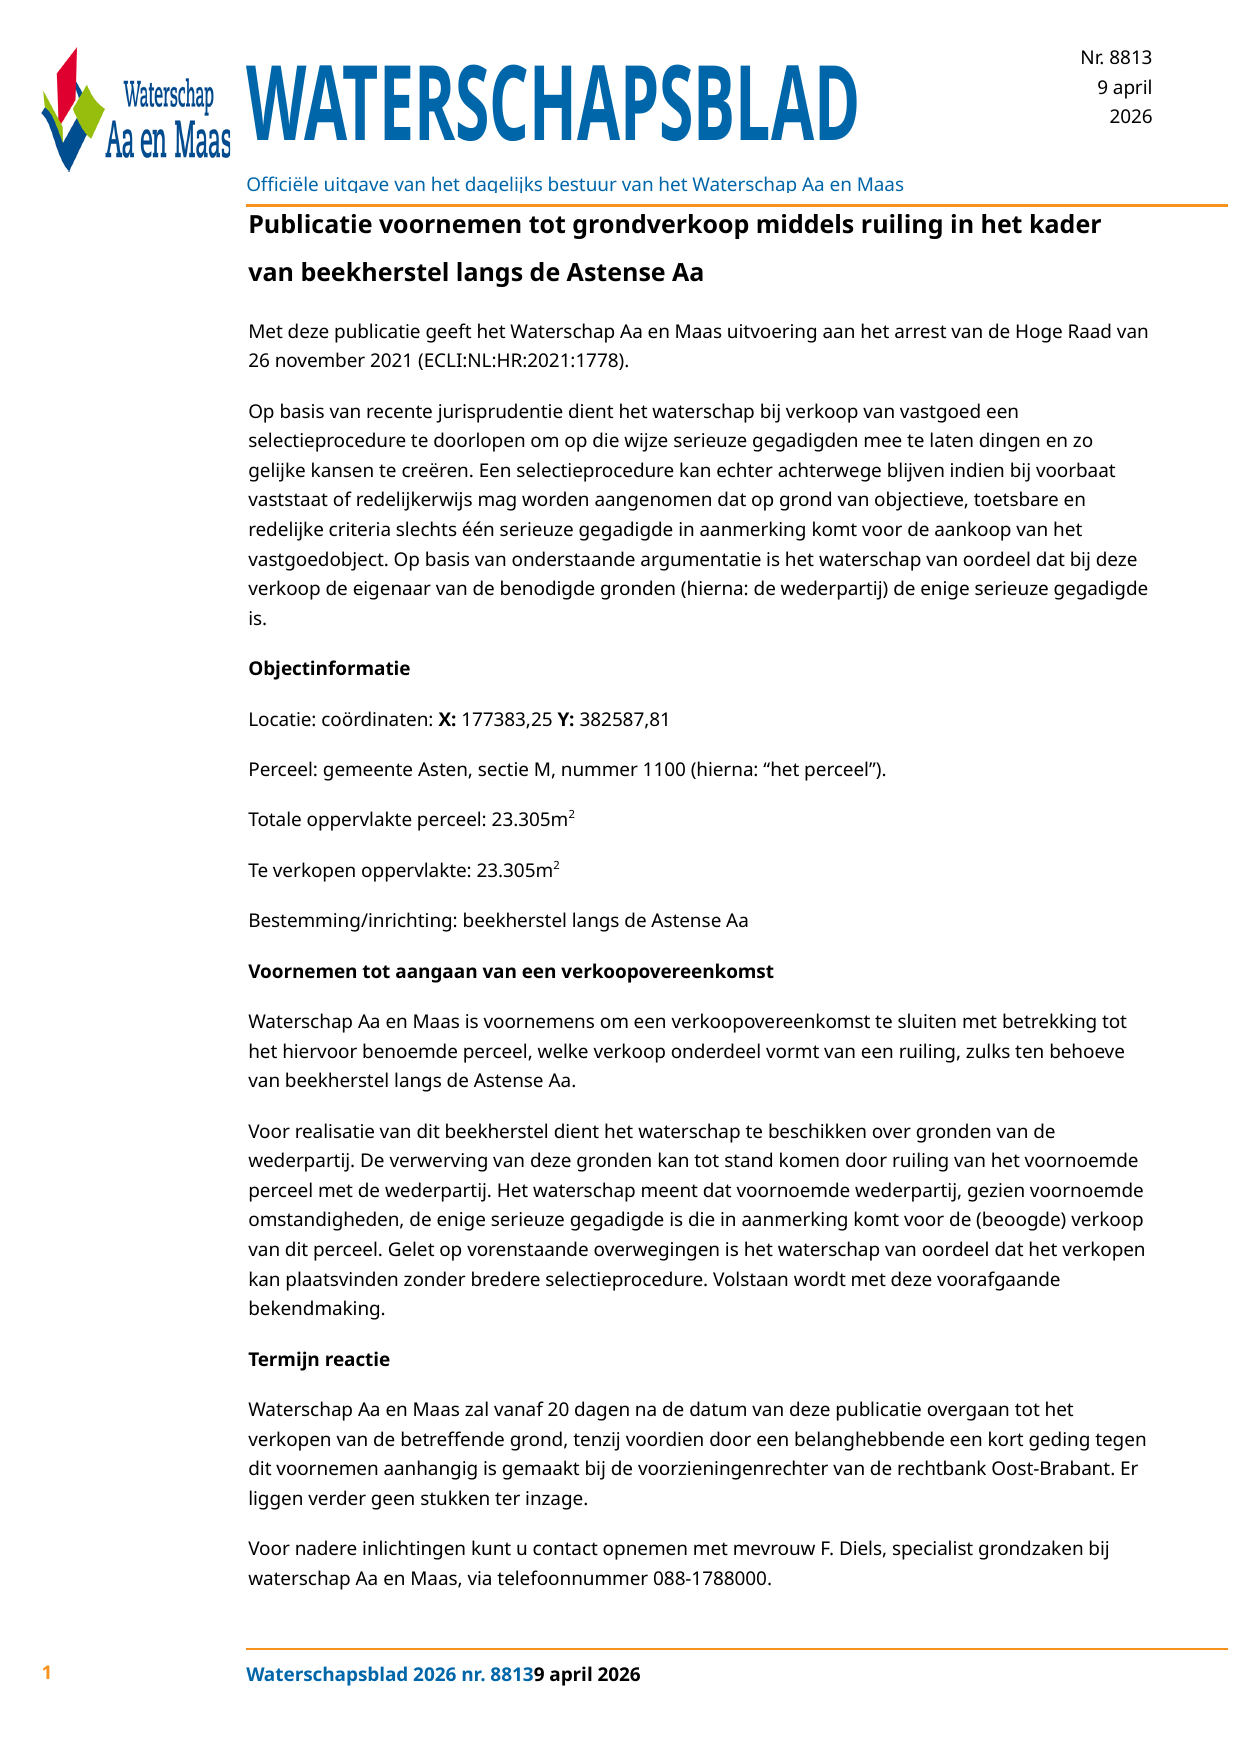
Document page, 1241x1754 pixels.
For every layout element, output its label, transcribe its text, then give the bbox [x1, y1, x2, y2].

text Voor nadere inlichtingen kunt u contact opnemen met mevrouw F. Diels, specialist grondzaken bij waterschap Aa en Maas, via telefoonnummer 088-1788000. [248, 1535, 1152, 1591]
text Met deze publicatie geeft het Waterschap Aa en Maas uitvoering aan het arrest van de Hoge Raad van 26 november 2021 (ECLI:NL:HR:2021:1778). [248, 318, 1152, 373]
text Op basis van recente jurisprudentie dient het waterschap bij verkoop van vastgoed een selectieprocedure te doorlopen om op die wijze serieuze gegadigden mee te laten dingen en zo gelijke kansen te creëren. Een selectieprocedure kan echter achterwege blijven indien bij voorbaat vaststaat of redelijkerwijs mag worden aangenomen dat op grond van objectieve, toetsbare en redelijke criteria slechts één serieuze gegadigde in aanmerking komt voor de aankoop van het vastgoedobject. Op basis van onderstaande argumentatie is het waterschap van oordeel dat bij deze verkoop de eigenaar van de benodigde gronden (hierna: de wederpartij) de enige serieuze gegadigde is. [248, 398, 1152, 631]
text Bestemming/inrichting: beekherstel langs de Astense Aa [248, 907, 1152, 933]
text Voornemen tot aangaan van een verkoopovereenkomst [248, 958, 1152, 984]
picture [41, 47, 231, 172]
text Waterschap Aa en Maas is voornemens om een verkoopovereenkomst te sluiten met betrekking tot het hiervoor benoemde perceel, welke verkoop onderdeel vormt van een ruiling, zulks ten behoeve van beekherstel langs de Astense Aa. [248, 1008, 1152, 1093]
text Totale oppervlakte perceel: 23.305m2 [248, 807, 1152, 832]
text Te verkopen oppervlakte: 23.305m2 [248, 857, 1152, 883]
text Publicatie voornemen tot grondverkoop middels ruiling in het kader van beekherstel langs de Astense Aa [248, 207, 1152, 288]
text Objectinformatie [248, 655, 1152, 681]
text Waterschap Aa en Maas zal vanaf 20 dagen na de datum van deze publicatie overgaan tot het verkopen van de betreffende grond, tenzij voordien door een belanghebbende een kort geding tegen dit voornemen aanhangig is gemaakt bij de voorzieningenrechter van de rechtbank Oost-Brabant. Er liggen verder geen stukken ter inzage. [248, 1396, 1152, 1511]
text Voor realisatie van dit beekherstel dient het waterschap te beschikken over gronden van de wederpartij. De verwerving van deze gronden kan tot stand komen door ruiling van het voornoemde perceel met de wederpartij. Het waterschap meent dat voornoemde wederpartij, gezien voornoemde omstandigheden, de enige serieuze gegadigde is die in aanmerking komt voor de (beoogde) verkoop van dit perceel. Gelet op vorenstaande overwegingen is het waterschap van oordeel dat het verkopen kan plaatsvinden zonder bredere selectieprocedure. Volstaan wordt met deze voorafgaande bekendmaking. [248, 1118, 1152, 1321]
text Termijn reactie [248, 1346, 1152, 1372]
text Locatie: coördinaten: X: 177383,25 Y: 382587,81 [248, 706, 1152, 732]
text Perceel: gemeente Asten, sectie M, nummer 1100 (hierna: “het perceel”). [248, 756, 1152, 782]
